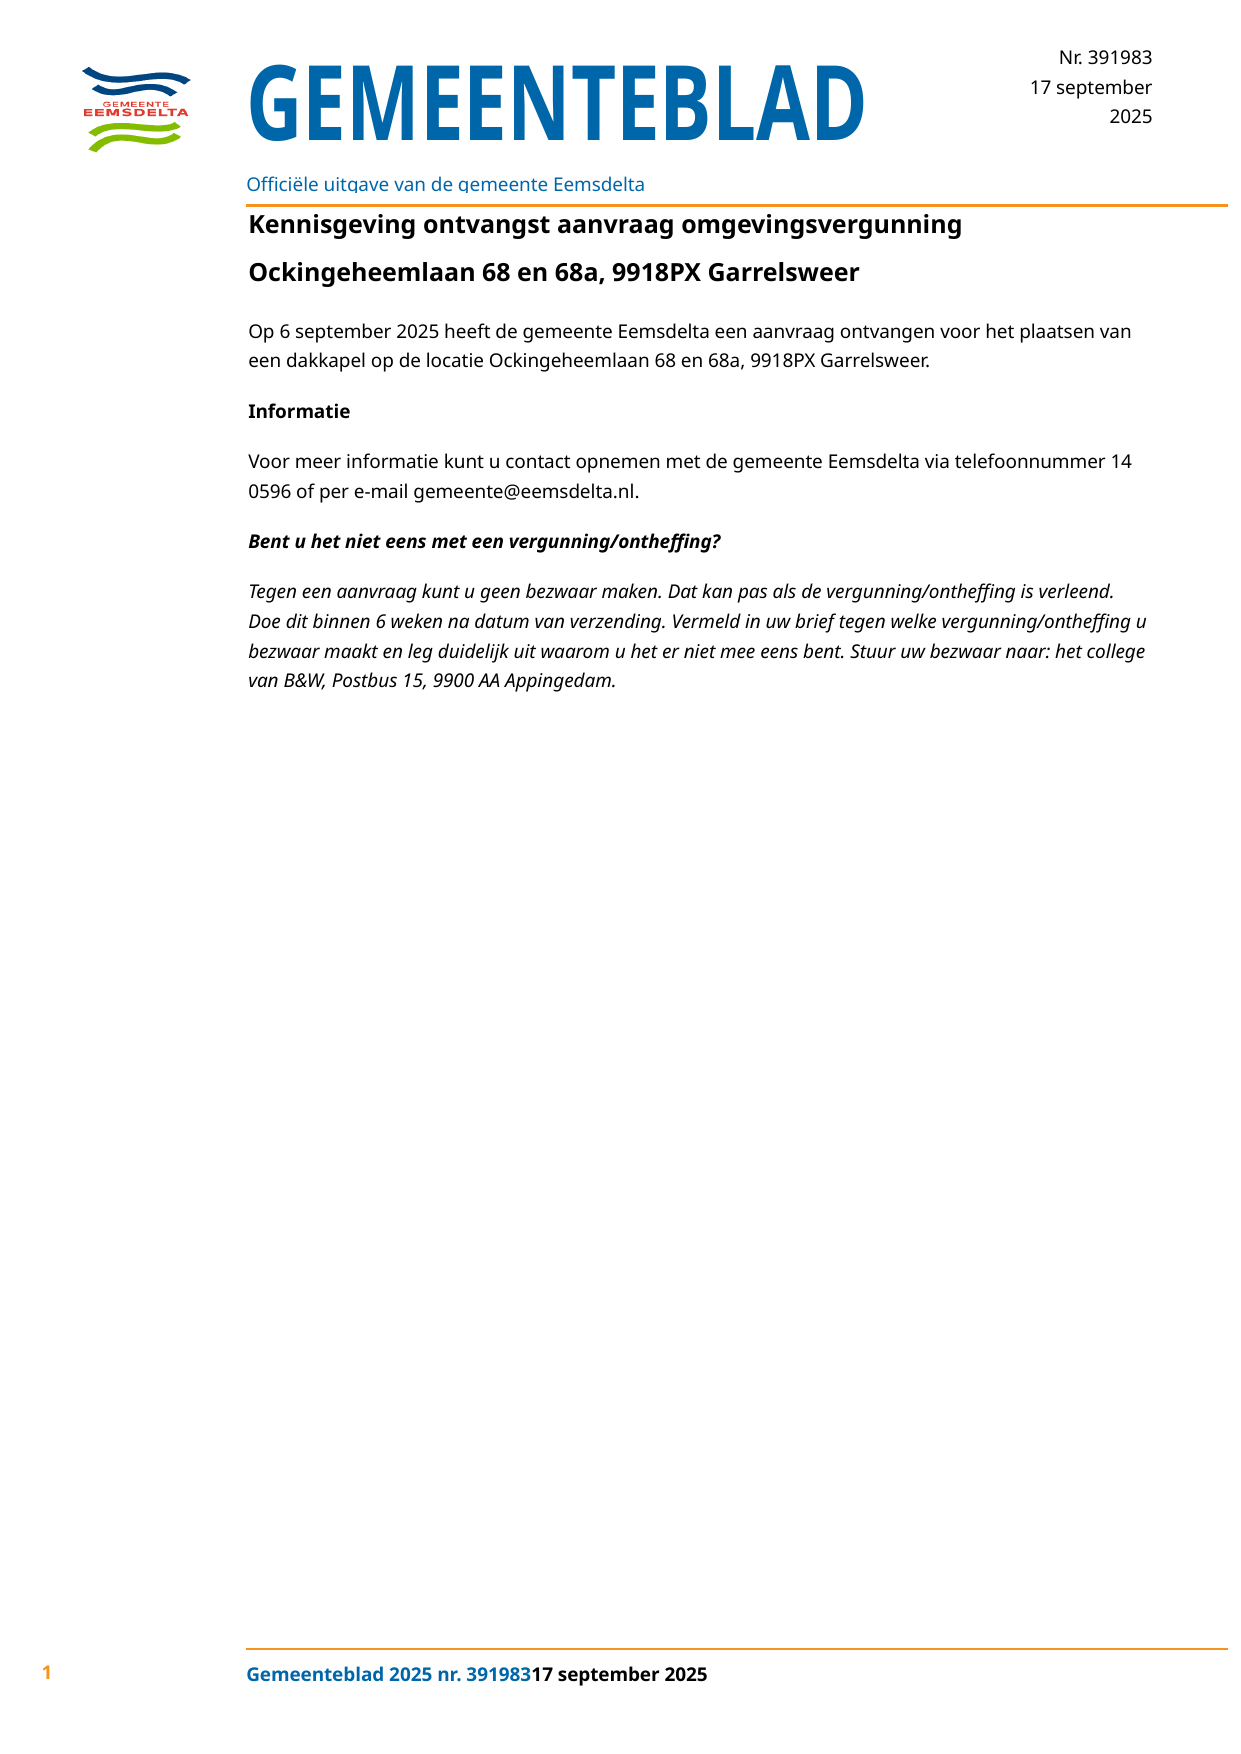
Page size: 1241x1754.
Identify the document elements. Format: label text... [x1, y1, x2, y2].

text Kennisgeving ontvangst aanvraag omgevingsvergunning Ockingeheemlaan 68 en 68a, 9918PX Garrelsweer [248, 207, 1152, 288]
text Bent u het niet eens met een vergunning/ontheffing? [248, 528, 1152, 554]
text Op 6 september 2025 heeft de gemeente Eemsdelta een aanvraag ontvangen voor het plaatsen van een dakkapel op de locatie Ockingeheemlaan 68 en 68a, 9918PX Garrelsweer. [248, 318, 1152, 373]
picture [41, 47, 231, 172]
text Informatie [248, 398, 1152, 424]
text Tegen een aanvraag kunt u geen bezwaar maken. Dat kan pas als de vergunning/ontheffing is verleend. Doe dit binnen 6 weken na datum van verzending. Vermeld in uw brief tegen welke vergunning/ontheffing u bezwaar maakt en leg duidelijk uit waarom u het er niet mee eens bent. Stuur uw bezwaar naar: het college van B&W, Postbus 15, 9900 AA Appingedam. [248, 579, 1152, 693]
text Voor meer informatie kunt u contact opnemen met de gemeente Eemsdelta via telefoonnummer 14 0596 of per e-mail gemeente@eemsdelta.nl. [248, 448, 1152, 504]
